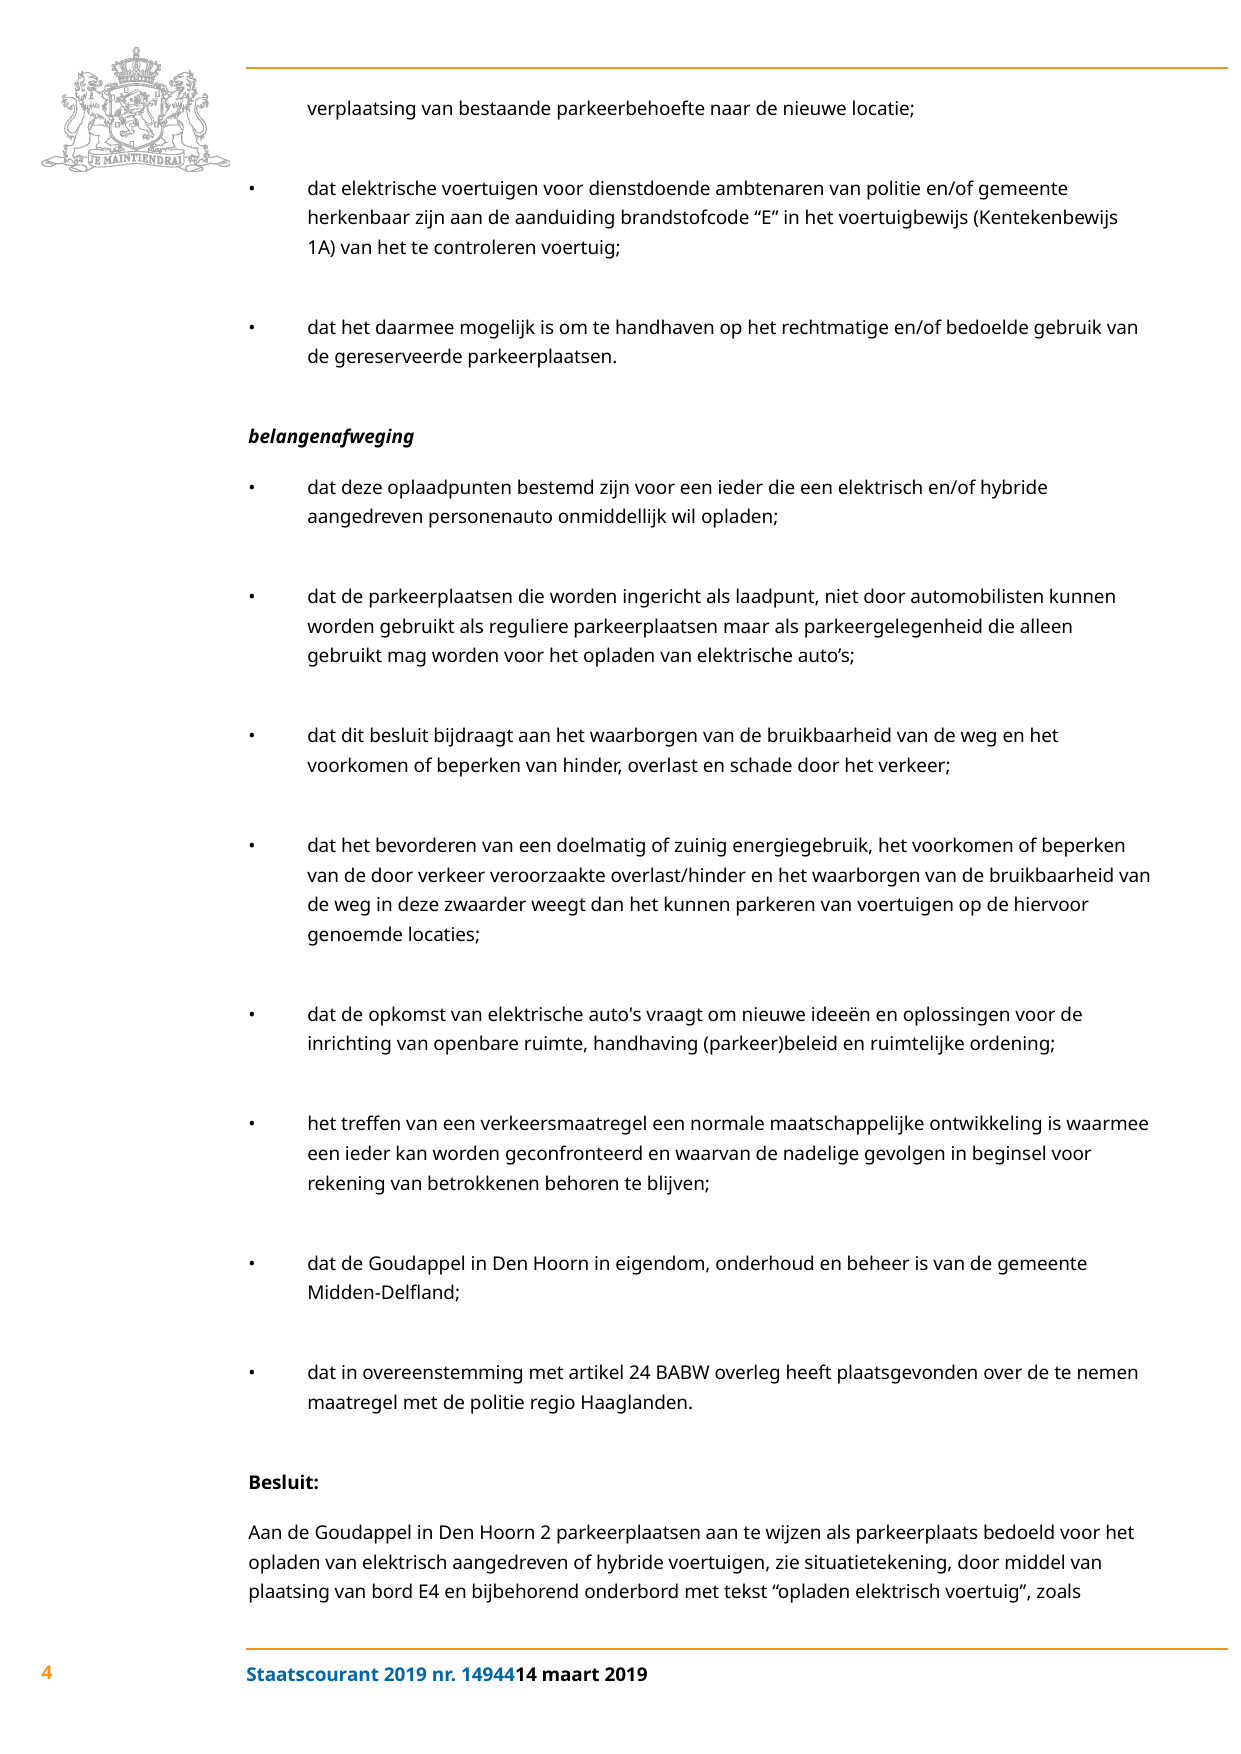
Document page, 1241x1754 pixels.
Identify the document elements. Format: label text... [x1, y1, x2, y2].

list dat dit besluit bijdraagt aan het waarborgen van de bruikbaarheid van de weg en het voorkomen of beperken van hinder, overlast en schade door het verkeer; [248, 723, 1152, 778]
text Aan de Goudappel in Den Hoorn 2 parkeerplaatsen aan te wijzen als parkeerplaats bedoeld voor het opladen van elektrisch aangedreven of hybride voertuigen, zie situatietekening, door middel van plaatsing van bord E4 en bijbehorend onderbord met tekst “opladen elektrisch voertuig”, zoals [248, 1519, 1152, 1604]
list dat de opkomst van elektrische auto's vraagt om nieuwe ideeën en oplossingen voor de inrichting van openbare ruimte, handhaving (parkeer)beleid en ruimtelijke ordening; [248, 1001, 1152, 1056]
list dat het bevorderen van een doelmatig of zuinig energiegebruik, het voorkomen of beperken van de door verkeer veroorzaakte overlast/hinder en het waarborgen van de bruikbaarheid van de weg in deze zwaarder weegt dan het kunnen parkeren van voertuigen op de hiervoor genoemde locaties; [248, 832, 1152, 947]
text belangenafweging [248, 423, 1152, 449]
list dat deze oplaadpunten bestemd zijn voor een ieder die een elektrisch en/of hybride aangedreven personenauto onmiddellijk wil opladen; [248, 474, 1152, 529]
list het treffen van een verkeersmaatregel een normale maatschappelijke ontwikkeling is waarmee een ieder kan worden geconfronteerd en waarvan de nadelige gevolgen in beginsel voor rekening van betrokkenen behoren te blijven; [248, 1111, 1152, 1196]
list dat elektrische voertuigen voor dienstdoende ambtenaren van politie en/of gemeente herkenbaar zijn aan de aanduiding brandstofcode “E” in het voertuigbewijs (Kentekenbewijs 1A) van het te controleren voertuig; [248, 175, 1152, 260]
list dat het daarmee mogelijk is om te handhaven op het rechtmatige en/of bedoelde gebruik van de gereserveerde parkeerplaatsen. [248, 314, 1152, 369]
list dat de parkeerplaatsen die worden ingericht als laadpunt, niet door automobilisten kunnen worden gebruikt als reguliere parkeerplaatsen maar als parkeergelegenheid die alleen gebruikt mag worden voor het opladen van elektrische auto’s; [248, 583, 1152, 668]
text Besluit: [248, 1469, 1152, 1495]
list verplaatsing van bestaande parkeerbehoefte naar de nieuwe locatie; [248, 95, 1152, 121]
list dat in overeenstemming met artikel 24 BABW overleg heeft plaatsgevonden over de te nemen maatregel met de politie regio Haaglanden. [248, 1359, 1152, 1415]
list dat de Goudappel in Den Hoorn in eigendom, onderhoud en beheer is van de gemeente Midden-Delfland; [248, 1250, 1152, 1305]
picture [41, 47, 231, 172]
